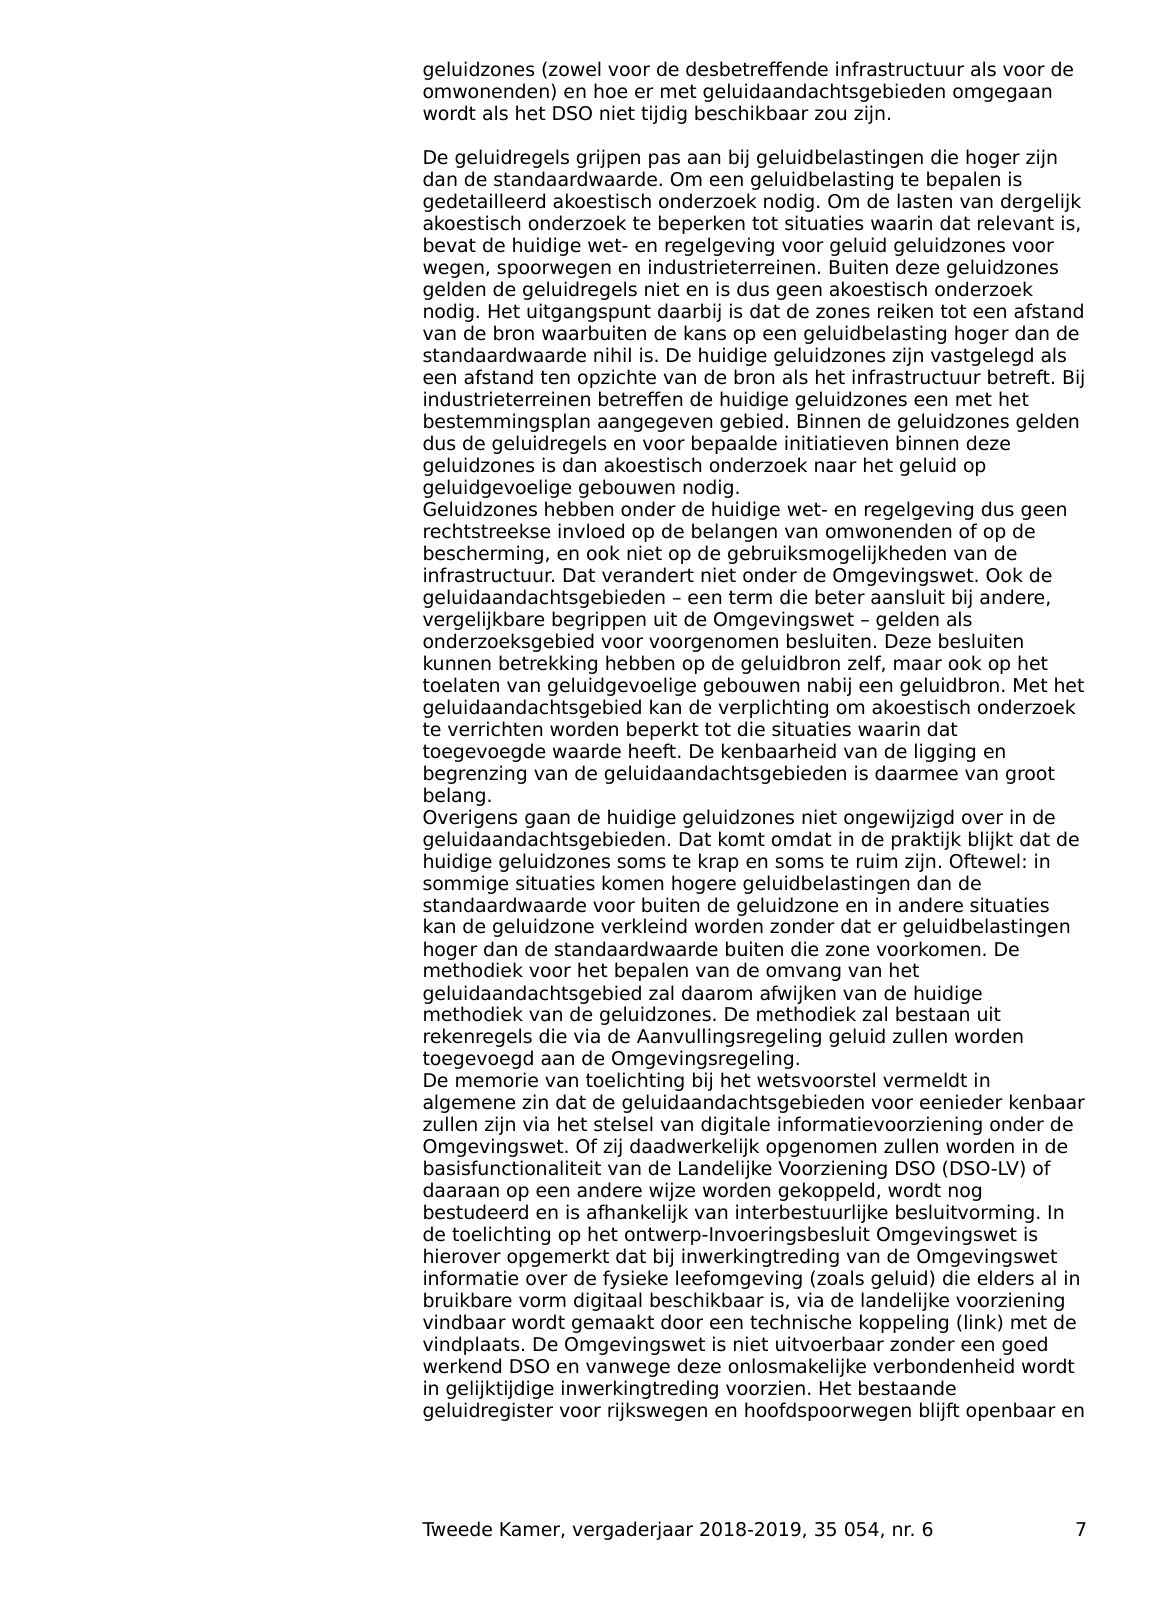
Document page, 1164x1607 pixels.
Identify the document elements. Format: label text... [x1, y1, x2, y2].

text De memorie van toelichting bij het wetsvoorstel vermeldt in algemene zin dat de geluidaandachtsgebieden voor eenieder kenbaar zullen zijn via het stelsel van digitale informatievoorziening onder de Omgevingswet. Of zij daadwerkelijk opgenomen zullen worden in de basisfunctionaliteit van de Landelijke Voorziening DSO (DSO-LV) of daaraan op een andere wijze worden gekoppeld, wordt nog bestudeerd en is afhankelijk van interbestuurlijke besluitvorming. In de toelichting op het ontwerp-Invoeringsbesluit Omgevingswet is hierover opgemerkt dat bij inwerkingtreding van de Omgevingswet informatie over de fysieke leefomgeving (zoals geluid) die elders al in bruikbare vorm digitaal beschikbaar is, via de landelijke voorziening vindbaar wordt gemaakt door een technische koppeling (link) met de vindplaats. De Omgevingswet is niet uitvoerbaar zonder een goed werkend DSO en vanwege deze onlosmakelijke verbondenheid wordt in gelijktijdige inwerkingtreding voorzien. Het bestaande geluidregister voor rijkswegen en hoofdspoorwegen blijft openbaar en [422, 1070, 1087, 1422]
text geluidzones (zowel voor de desbetreffende infrastructuur als voor de omwonenden) en hoe er met geluidaandachtsgebieden omgegaan wordt als het DSO niet tijdig beschikbaar zou zijn. [422, 59, 1087, 125]
text Geluidzones hebben onder de huidige wet- en regelgeving dus geen rechtstreekse invloed op de belangen van omwonenden of op de bescherming, en ook niet op de gebruiksmogelijkheden van de infrastructuur. Dat verandert niet onder de Omgevingswet. Ook de geluidaandachtsgebieden – een term die beter aansluit bij andere, vergelijkbare begrippen uit de Omgevingswet – gelden als onderzoeksgebied voor voorgenomen besluiten. Deze besluiten kunnen betrekking hebben op de geluidbron zelf, maar ook op het toelaten van geluidgevoelige gebouwen nabij een geluidbron. Met het geluidaandachtsgebied kan de verplichting om akoestisch onderzoek te verrichten worden beperkt tot die situaties waarin dat toegevoegde waarde heeft. De kenbaarheid van de ligging en begrenzing van de geluidaandachtsgebieden is daarmee van groot belang. [422, 499, 1087, 807]
text Overigens gaan de huidige geluidzones niet ongewijzigd over in de geluidaandachtsgebieden. Dat komt omdat in de praktijk blijkt dat de huidige geluidzones soms te krap en soms te ruim zijn. Oftewel: in sommige situaties komen hogere geluidbelastingen dan de standaardwaarde voor buiten de geluidzone en in andere situaties kan de geluidzone verkleind worden zonder dat er geluidbelastingen hoger dan de standaardwaarde buiten die zone voorkomen. De methodiek voor het bepalen van de omvang van het geluidaandachtsgebied zal daarom afwijken van de huidige methodiek van de geluidzones. De methodiek zal bestaan uit rekenregels die via de Aanvullingsregeling geluid zullen worden toegevoegd aan de Omgevingsregeling. [422, 807, 1087, 1070]
text De geluidregels grijpen pas aan bij geluidbelastingen die hoger zijn dan de standaardwaarde. Om een geluidbelasting te bepalen is gedetailleerd akoestisch onderzoek nodig. Om de lasten van dergelijk akoestisch onderzoek te beperken tot situaties waarin dat relevant is, bevat de huidige wet- en regelgeving voor geluid geluidzones voor wegen, spoorwegen en industrieterreinen. Buiten deze geluidzones gelden de geluidregels niet en is dus geen akoestisch onderzoek nodig. Het uitgangspunt daarbij is dat de zones reiken tot een afstand van de bron waarbuiten de kans op een geluidbelasting hoger dan de standaardwaarde nihil is. De huidige geluidzones zijn vastgelegd als een afstand ten opzichte van de bron als het infrastructuur betreft. Bij industrieterreinen betreffen de huidige geluidzones een met het bestemmingsplan aangegeven gebied. Binnen de geluidzones gelden dus de geluidregels en voor bepaalde initiatieven binnen deze geluidzones is dan akoestisch onderzoek naar het geluid op geluidgevoelige gebouwen nodig. [422, 147, 1087, 499]
